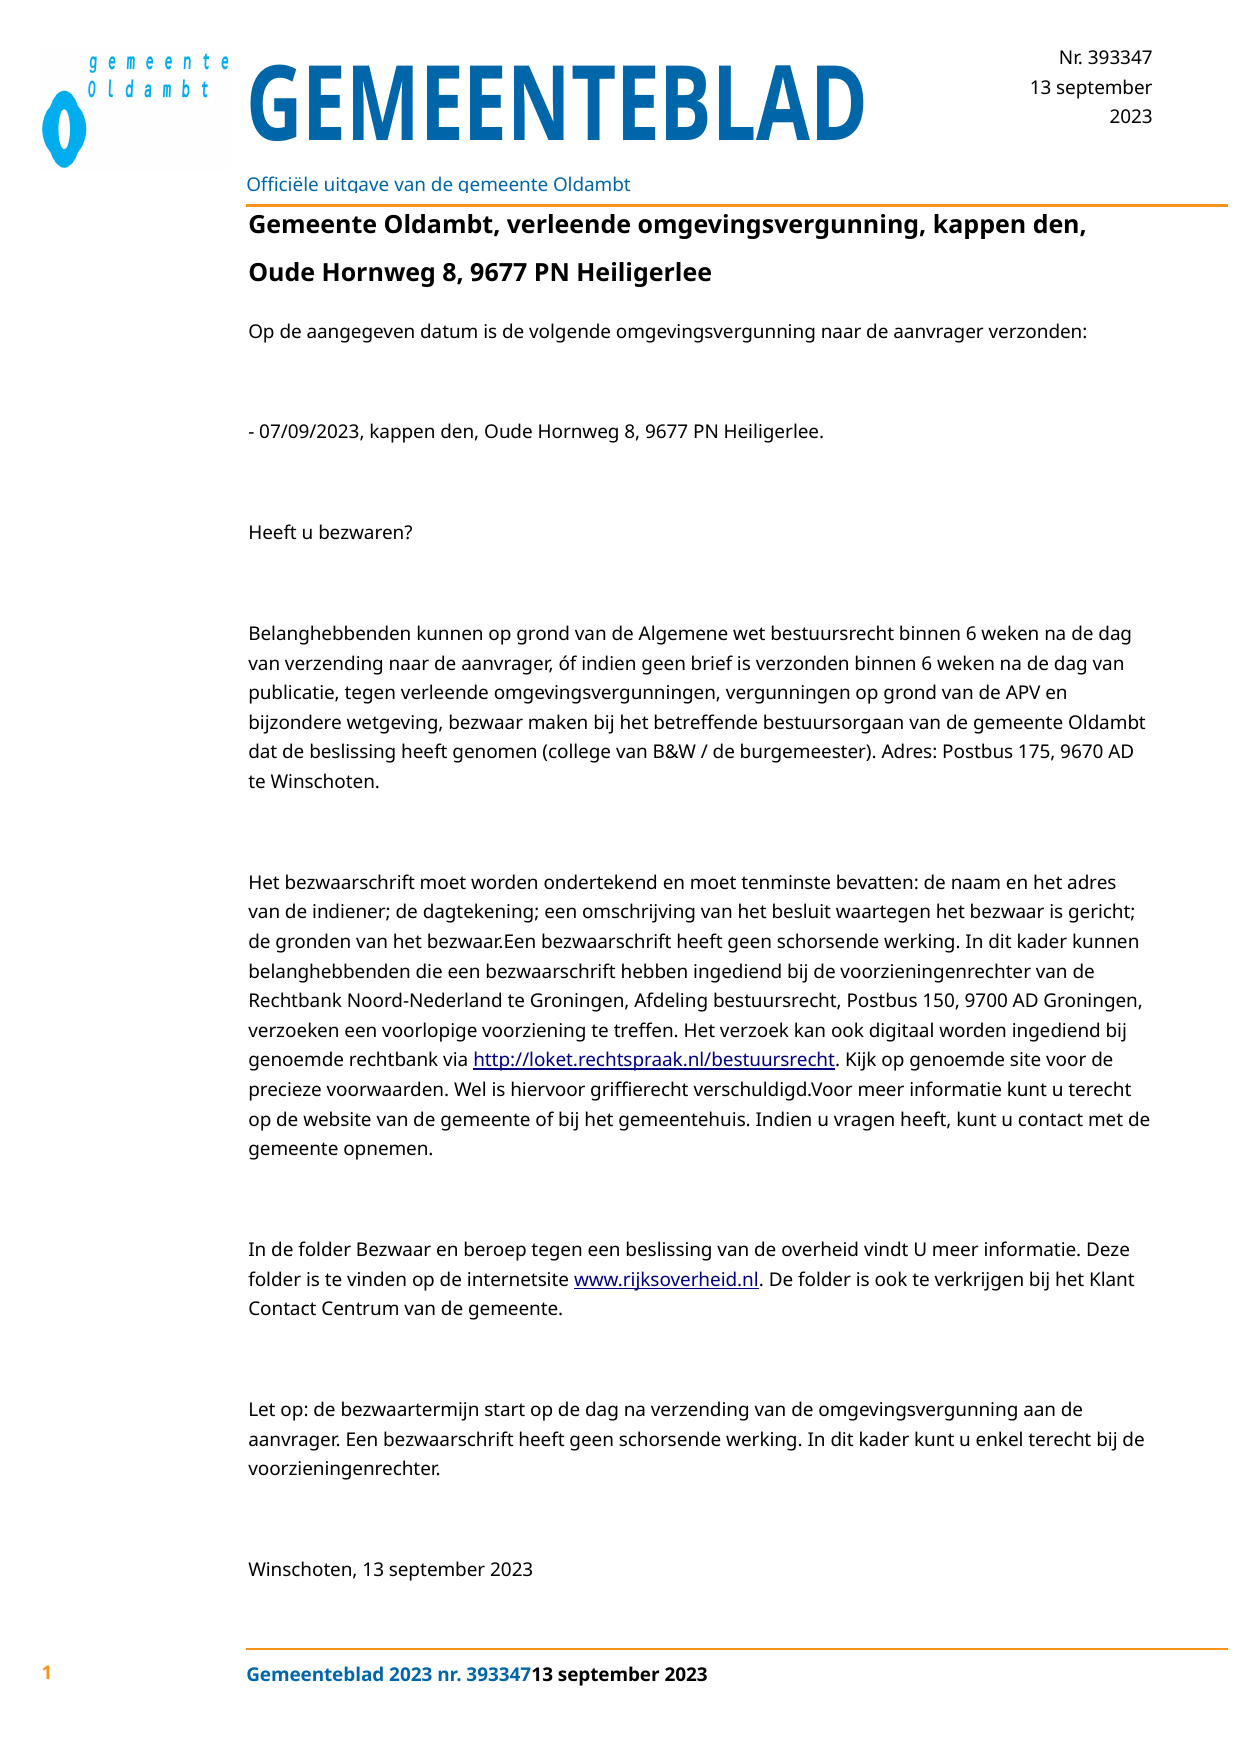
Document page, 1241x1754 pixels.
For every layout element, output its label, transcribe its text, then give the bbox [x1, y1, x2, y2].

text Heeft u bezwaren? [248, 519, 1152, 545]
text - 07/09/2023, kappen den, Oude Hornweg 8, 9677 PN Heiligerlee. [248, 419, 1152, 444]
text Op de aangegeven datum is de volgende omgevingsvergunning naar de aanvrager verzonden: [248, 318, 1152, 344]
text Het bezwaarschrift moet worden ondertekend en moet tenminste bevatten: de naam en het adres van de indiener; de dagtekening; een omschrijving van het besluit waartegen het bezwaar is gericht; de gronden van het bezwaar.Een bezwaarschrift heeft geen schorsende werking. In dit kader kunnen belanghebbenden die een bezwaarschrift hebben ingediend bij de voorzieningenrechter van de Rechtbank Noord-Nederland te Groningen, Afdeling bestuursrecht, Postbus 150, 9700 AD Groningen, verzoeken een voorlopige voorziening te treffen. Het verzoek kan ook digitaal worden ingediend bij genoemde rechtbank via http://loket.rechtspraak.nl/bestuursrecht. Kijk op genoemde site voor de precieze voorwaarden. Wel is hiervoor griffierecht verschuldigd.Voor meer informatie kunt u terecht op de website van de gemeente of bij het gemeentehuis. Indien u vragen heeft, kunt u contact met de gemeente opnemen. [248, 869, 1152, 1161]
text Let op: de bezwaartermijn start op de dag na verzending van de omgevingsvergunning aan de aanvrager. Een bezwaarschrift heeft geen schorsende werking. In dit kader kunt u enkel terecht bij de voorzieningenrechter. [248, 1396, 1152, 1481]
text Winschoten, 13 september 2023 [248, 1556, 1152, 1582]
picture [41, 47, 231, 172]
text Belanghebbenden kunnen op grond van de Algemene wet bestuursrecht binnen 6 weken na de dag van verzending naar de aanvrager, óf indien geen brief is verzonden binnen 6 weken na de dag van publicatie, tegen verleende omgevingsvergunningen, vergunningen op grond van de APV en bijzondere wetgeving, bezwaar maken bij het betreffende bestuursorgaan van de gemeente Oldambt dat de beslissing heeft genomen (college van B&W / de burgemeester). Adres: Postbus 175, 9670 AD te Winschoten. [248, 620, 1152, 794]
text Gemeente Oldambt, verleende omgevingsvergunning, kappen den, Oude Hornweg 8, 9677 PN Heiligerlee [248, 207, 1152, 288]
text In de folder Bezwaar en beroep tegen een beslissing van de overheid vindt U meer informatie. Deze folder is te vinden op de internetsite www.rijksoverheid.nl. De folder is ook te verkrijgen bij het Klant Contact Centrum van de gemeente. [248, 1236, 1152, 1321]
